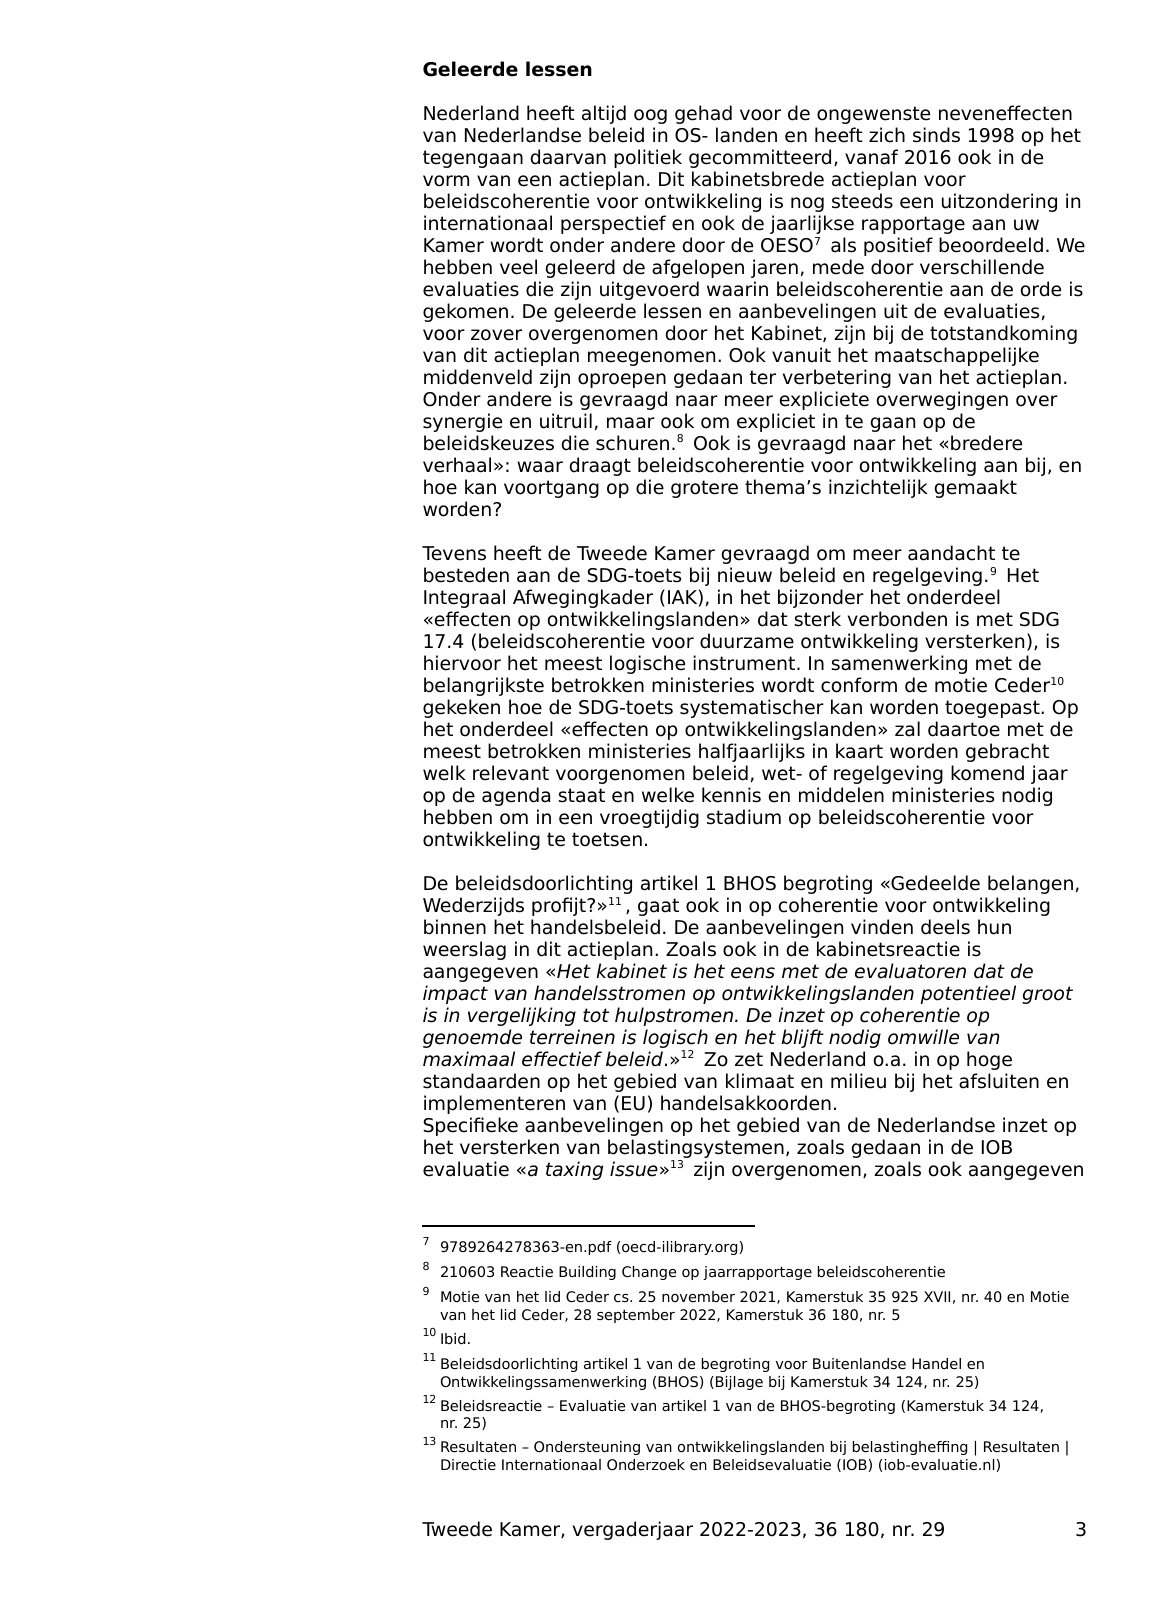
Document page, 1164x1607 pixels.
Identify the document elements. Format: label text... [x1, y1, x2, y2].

text Beleidsdoorlichting artikel 1 van de begroting voor Buitenlandse Handel en Ontwikkelingssamenwerking (BHOS) (Bijlage bij Kamerstuk 34 124, nr. 25) [422, 1352, 1087, 1391]
text Ibid. [422, 1327, 1087, 1349]
text Motie van het lid Ceder cs. 25 november 2021, Kamerstuk 35 925 XVII, nr. 40 en Motie van het lid Ceder, 28 september 2022, Kamerstuk 36 180, nr. 5 [422, 1285, 1087, 1324]
text De beleidsdoorlichting artikel 1 BHOS begroting «Gedeelde belangen, Wederzijds profijt?», gaat ook in op coherentie voor ontwikkeling binnen het handelsbeleid. De aanbevelingen vinden deels hun weerslag in dit actieplan. Zoals ook in de kabinetsreactie is aangegeven «Het kabinet is het eens met de evaluatoren dat de impact van handelsstromen op ontwikkelingslanden potentieel groot is in vergelijking tot hulpstromen. De inzet op coherentie op genoemde terreinen is logisch en het blijft nodig omwille van maximaal effectief beleid.» Zo zet Nederland o.a. in op hoge standaarden op het gebied van klimaat en milieu bij het afsluiten en implementeren van (EU) handelsakkoorden. [422, 873, 1087, 1115]
subtitle Geleerde lessen [422, 59, 1087, 81]
text 9789264278363-en.pdf (oecd-ilibrary.org) [422, 1235, 1087, 1257]
text Beleidsreactie – Evaluatie van artikel 1 van de BHOS-begroting (Kamerstuk 34 124, nr. 25) [422, 1393, 1087, 1432]
text Resultaten – Ondersteuning van ontwikkelingslanden bij belastingheffing | Resultaten | Directie Internationaal Onderzoek en Beleidsevaluatie (IOB) (iob-evaluatie.nl) [422, 1435, 1087, 1474]
text 210603 Reactie Building Change op jaarrapportage beleidscoherentie [422, 1260, 1087, 1282]
text Tevens heeft de Tweede Kamer gevraagd om meer aandacht te besteden aan de SDG-toets bij nieuw beleid en regelgeving. Het Integraal Afwegingkader (IAK), in het bijzonder het onderdeel «effecten op ontwikkelingslanden» dat sterk verbonden is met SDG 17.4 (beleidscoherentie voor duurzame ontwikkeling versterken), is hiervoor het meest logische instrument. In samenwerking met de belangrijkste betrokken ministeries wordt conform de motie Ceder gekeken hoe de SDG-toets systematischer kan worden toegepast. Op het onderdeel «effecten op ontwikkelingslanden» zal daartoe met de meest betrokken ministeries halfjaarlijks in kaart worden gebracht welk relevant voorgenomen beleid, wet- of regelgeving komend jaar op de agenda staat en welke kennis en middelen ministeries nodig hebben om in een vroegtijdig stadium op beleidscoherentie voor ontwikkeling te toetsen. [422, 543, 1087, 851]
text Specifieke aanbevelingen op het gebied van de Nederlandse inzet op het versterken van belastingsystemen, zoals gedaan in de IOB evaluatie «a taxing issue» zijn overgenomen, zoals ook aangegeven [422, 1115, 1087, 1181]
text Nederland heeft altijd oog gehad voor de ongewenste neveneffecten van Nederlandse beleid in OS- landen en heeft zich sinds 1998 op het tegengaan daarvan politiek gecommitteerd, vanaf 2016 ook in de vorm van een actieplan. Dit kabinetsbrede actieplan voor beleidscoherentie voor ontwikkeling is nog steeds een uitzondering in internationaal perspectief en ook de jaarlijkse rapportage aan uw Kamer wordt onder andere door de OESO als positief beoordeeld. We hebben veel geleerd de afgelopen jaren, mede door verschillende evaluaties die zijn uitgevoerd waarin beleidscoherentie aan de orde is gekomen. De geleerde lessen en aanbevelingen uit de evaluaties, voor zover overgenomen door het Kabinet, zijn bij de totstandkoming van dit actieplan meegenomen. Ook vanuit het maatschappelijke middenveld zijn oproepen gedaan ter verbetering van het actieplan. Onder andere is gevraagd naar meer expliciete overwegingen over synergie en uitruil, maar ook om expliciet in te gaan op de beleidskeuzes die schuren. Ook is gevraagd naar het «bredere verhaal»: waar draagt beleidscoherentie voor ontwikkeling aan bij, en hoe kan voortgang op die grotere thema’s inzichtelijk gemaakt worden? [422, 103, 1087, 521]
